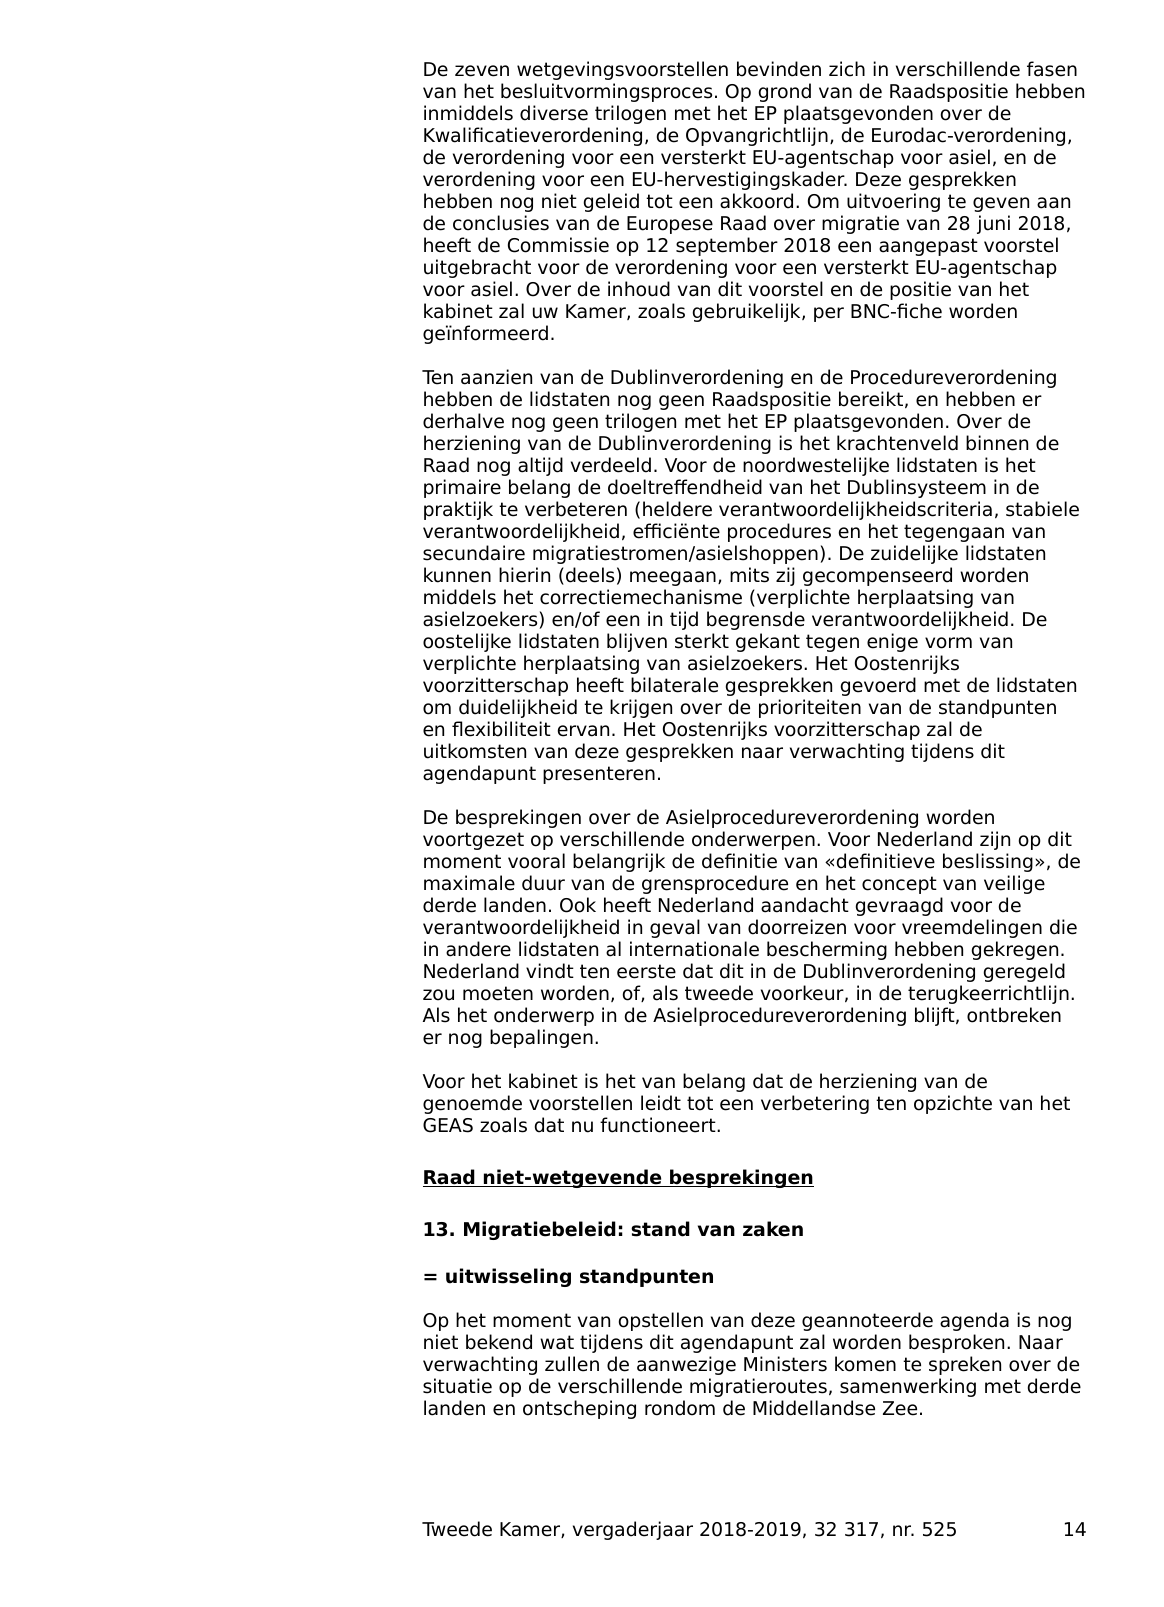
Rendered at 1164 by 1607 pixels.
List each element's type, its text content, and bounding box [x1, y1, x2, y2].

subtitle Raad niet-wetgevende besprekingen [422, 1167, 1087, 1189]
subtitle 13. Migratiebeleid: stand van zaken [422, 1219, 1087, 1241]
text De besprekingen over de Asielprocedureverordening worden voortgezet op verschillende onderwerpen. Voor Nederland zijn op dit moment vooral belangrijk de definitie van «definitieve beslissing», de maximale duur van de grensprocedure en het concept van veilige derde landen. Ook heeft Nederland aandacht gevraagd voor de verantwoordelijkheid in geval van doorreizen voor vreemdelingen die in andere lidstaten al internationale bescherming hebben gekregen. Nederland vindt ten eerste dat dit in de Dublinverordening geregeld zou moeten worden, of, als tweede voorkeur, in de terugkeerrichtlijn. Als het onderwerp in de Asielprocedureverordening blijft, ontbreken er nog bepalingen. [422, 807, 1087, 1048]
text Ten aanzien van de Dublinverordening en de Procedureverordening hebben de lidstaten nog geen Raadspositie bereikt, en hebben er derhalve nog geen trilogen met het EP plaatsgevonden. Over de herziening van de Dublinverordening is het krachtenveld binnen de Raad nog altijd verdeeld. Voor de noordwestelijke lidstaten is het primaire belang de doeltreffendheid van het Dublinsysteem in de praktijk te verbeteren (heldere verantwoordelijkheidscriteria, stabiele verantwoordelijkheid, efficiënte procedures en het tegengaan van secundaire migratiestromen/asielshoppen). De zuidelijke lidstaten kunnen hierin (deels) meegaan, mits zij gecompenseerd worden middels het correctiemechanisme (verplichte herplaatsing van asielzoekers) en/of een in tijd begrensde verantwoordelijkheid. De oostelijke lidstaten blijven sterkt gekant tegen enige vorm van verplichte herplaatsing van asielzoekers. Het Oostenrijks voorzitterschap heeft bilaterale gesprekken gevoerd met de lidstaten om duidelijkheid te krijgen over de prioriteiten van de standpunten en flexibiliteit ervan. Het Oostenrijks voorzitterschap zal de uitkomsten van deze gesprekken naar verwachting tijdens dit agendapunt presenteren. [422, 367, 1087, 784]
text De zeven wetgevingsvoorstellen bevinden zich in verschillende fasen van het besluitvormingsproces. Op grond van de Raadspositie hebben inmiddels diverse trilogen met het EP plaatsgevonden over de Kwalificatieverordening, de Opvangrichtlijn, de Eurodac-verordening, de verordening voor een versterkt EU-agentschap voor asiel, en de verordening voor een EU-hervestigingskader. Deze gesprekken hebben nog niet geleid tot een akkoord. Om uitvoering te geven aan de conclusies van de Europese Raad over migratie van 28 juni 2018, heeft de Commissie op 12 september 2018 een aangepast voorstel uitgebracht voor de verordening voor een versterkt EU-agentschap voor asiel. Over de inhoud van dit voorstel en de positie van het kabinet zal uw Kamer, zoals gebruikelijk, per BNC-fiche worden geïnformeerd. [422, 59, 1087, 345]
text Voor het kabinet is het van belang dat de herziening van de genoemde voorstellen leidt tot een verbetering ten opzichte van het GEAS zoals dat nu functioneert. [422, 1071, 1087, 1137]
text Op het moment van opstellen van deze geannoteerde agenda is nog niet bekend wat tijdens dit agendapunt zal worden besproken. Naar verwachting zullen de aanwezige Ministers komen te spreken over de situatie op de verschillende migratieroutes, samenwerking met derde landen en ontscheping rondom de Middellandse Zee. [422, 1310, 1087, 1420]
text = uitwisseling standpunten [422, 1266, 1087, 1288]
